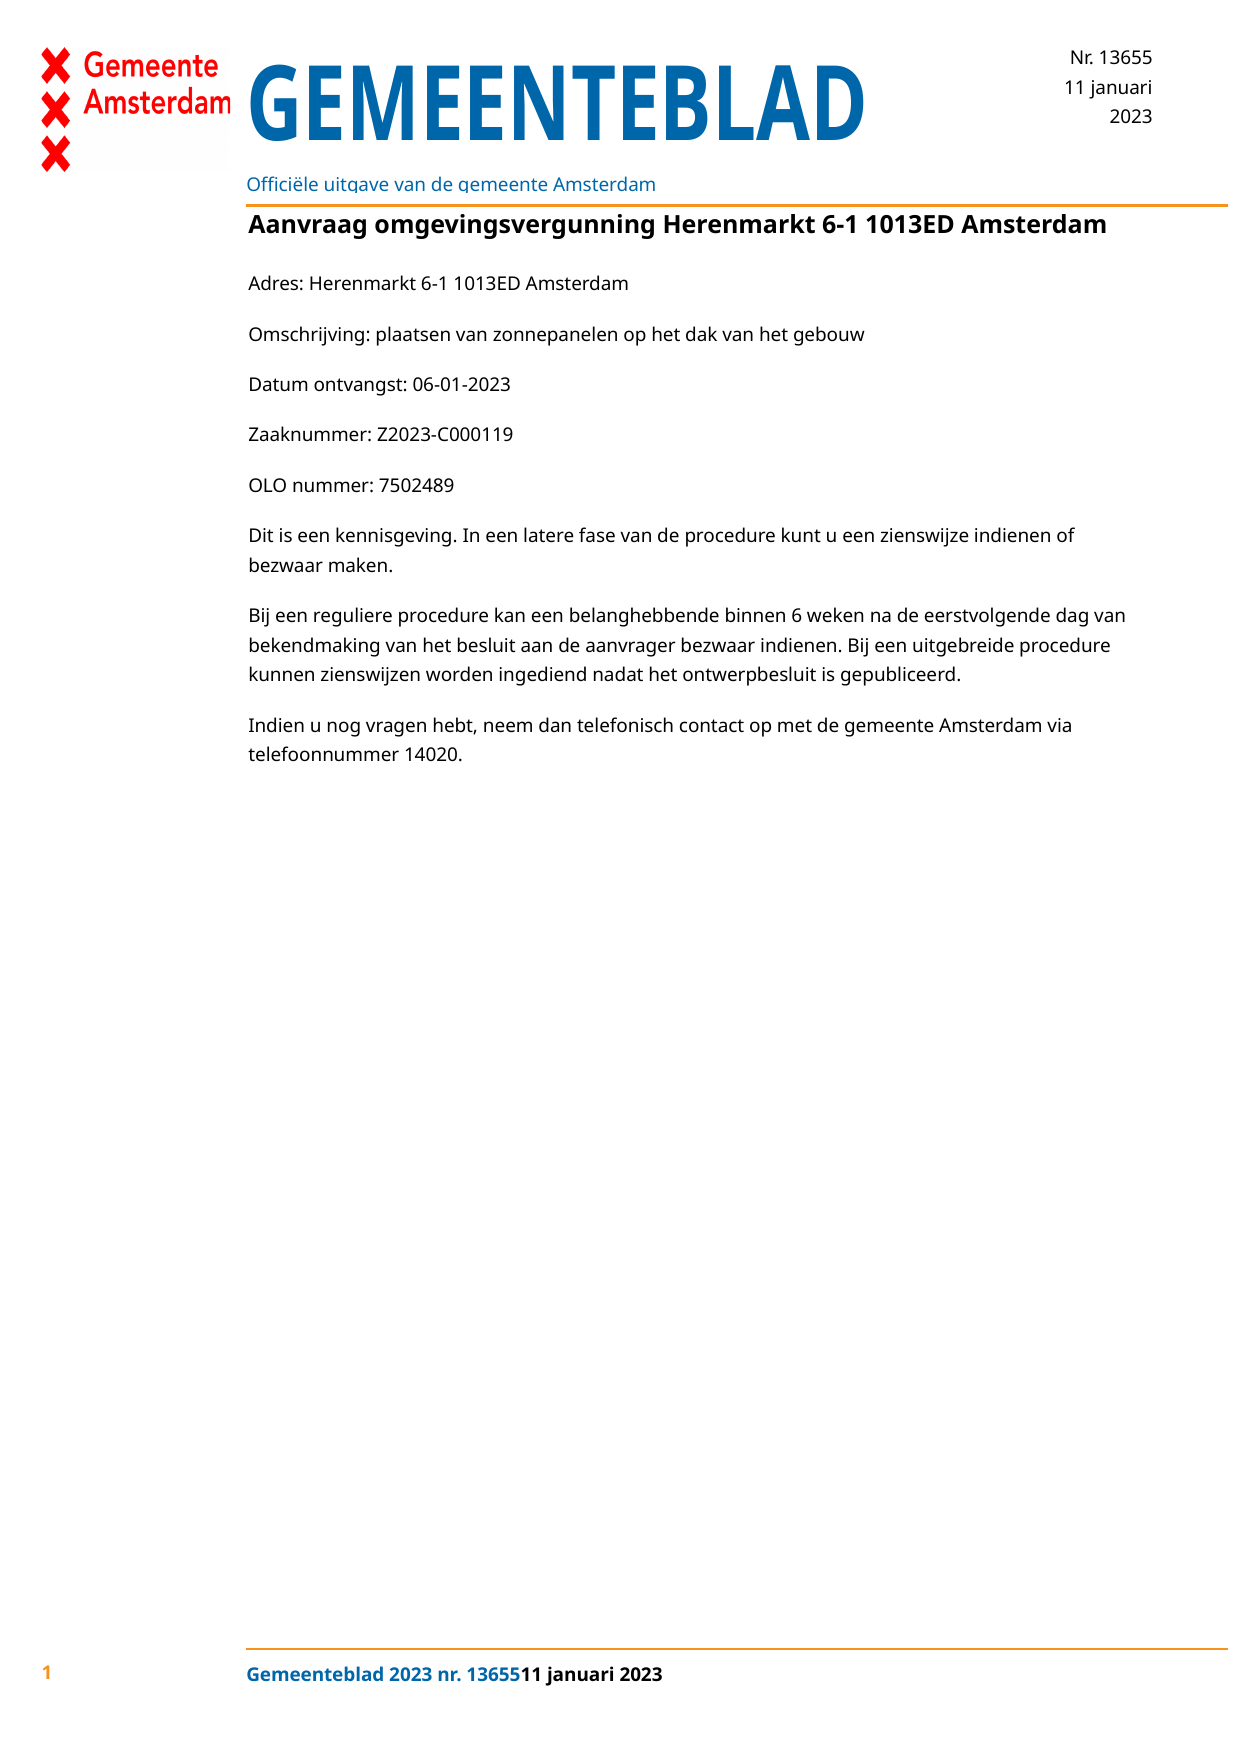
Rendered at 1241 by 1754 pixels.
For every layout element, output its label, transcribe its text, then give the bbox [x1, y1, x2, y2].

text Omschrijving: plaatsen van zonnepanelen op het dak van het gebouw [248, 321, 1152, 346]
text Datum ontvangst: 06-01-2023 [248, 371, 1152, 397]
text Indien u nog vragen hebt, neem dan telefonisch contact op met de gemeente Amsterdam via telefoonnummer 14020. [248, 712, 1152, 767]
text Bij een reguliere procedure kan een belanghebbende binnen 6 weken na de eerstvolgende dag van bekendmaking van het besluit aan de aanvrager bezwaar indienen. Bij een uitgebreide procedure kunnen zienswijzen worden ingediend nadat het ontwerpbesluit is gepubliceerd. [248, 602, 1152, 687]
text Dit is een kennisgeving. In een latere fase van de procedure kunt u een zienswijze indienen of bezwaar maken. [248, 522, 1152, 578]
text Adres: Herenmarkt 6-1 1013ED Amsterdam [248, 270, 1152, 296]
text OLO nummer: 7502489 [248, 472, 1152, 498]
text Zaaknummer: Z2023-C000119 [248, 422, 1152, 447]
picture [41, 47, 231, 172]
text Aanvraag omgevingsvergunning Herenmarkt 6-1 1013ED Amsterdam [248, 207, 1152, 241]
